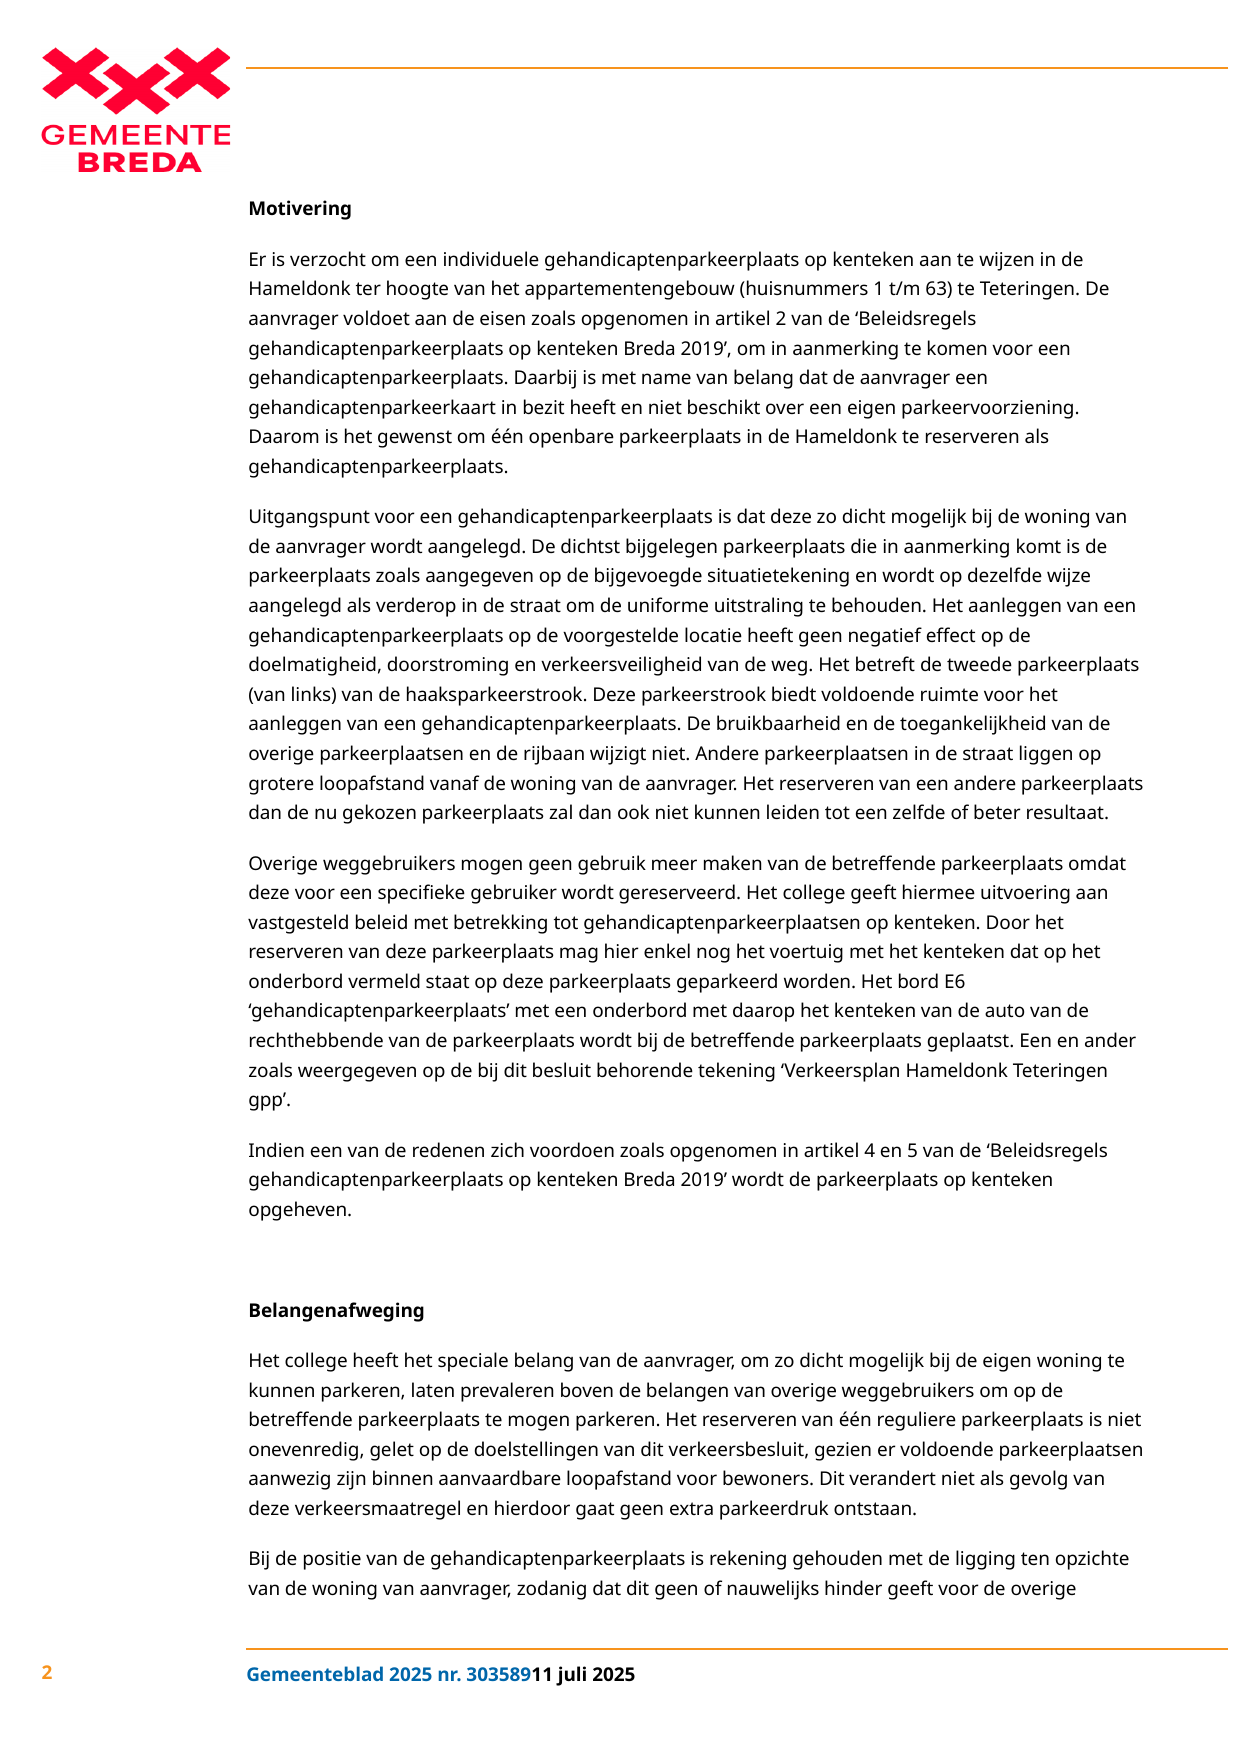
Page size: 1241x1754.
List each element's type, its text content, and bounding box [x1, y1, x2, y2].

text Overige weggebruikers mogen geen gebruik meer maken van de betreffende parkeerplaats omdat deze voor een specifieke gebruiker wordt gereserveerd. Het college geeft hiermee uitvoering aan vastgesteld beleid met betrekking tot gehandicaptenparkeerplaatsen op kenteken. Door het reserveren van deze parkeerplaats mag hier enkel nog het voertuig met het kenteken dat op het onderbord vermeld staat op deze parkeerplaats geparkeerd worden. Het bord E6 ‘gehandicaptenparkeerplaats’ met een onderbord met daarop het kenteken van de auto van de rechthebbende van de parkeerplaats wordt bij de betreffende parkeerplaats geplaatst. Een en ander zoals weergegeven op de bij dit besluit behorende tekening ‘Verkeersplan Hameldonk Teteringen gpp’. [248, 850, 1152, 1112]
text Er is verzocht om een individuele gehandicaptenparkeerplaats op kenteken aan te wijzen in de Hameldonk ter hoogte van het appartementengebouw (huisnummers 1 t/m 63) te Teteringen. De aanvrager voldoet aan de eisen zoals opgenomen in artikel 2 van de ‘Beleidsregels gehandicaptenparkeerplaats op kenteken Breda 2019’, om in aanmerking te komen voor een gehandicaptenparkeerplaats. Daarbij is met name van belang dat de aanvrager een gehandicaptenparkeerkaart in bezit heeft en niet beschikt over een eigen parkeervoorziening. Daarom is het gewenst om één openbare parkeerplaats in de Hameldonk te reserveren als gehandicaptenparkeerplaats. [248, 246, 1152, 479]
text Indien een van de redenen zich voordoen zoals opgenomen in artikel 4 en 5 van de ‘Beleidsregels gehandicaptenparkeerplaats op kenteken Breda 2019’ wordt de parkeerplaats op kenteken opgeheven. [248, 1137, 1152, 1222]
text Het college heeft het speciale belang van de aanvrager, om zo dicht mogelijk bij de eigen woning te kunnen parkeren, laten prevaleren boven de belangen van overige weggebruikers om op de betreffende parkeerplaats te mogen parkeren. Het reserveren van één reguliere parkeerplaats is niet onevenredig, gelet op de doelstellingen van dit verkeersbesluit, gezien er voldoende parkeerplaatsen aanwezig zijn binnen aanvaardbare loopafstand voor bewoners. Dit verandert niet als gevolg van deze verkeersmaatregel en hierdoor gaat geen extra parkeerdruk ontstaan. [248, 1347, 1152, 1521]
text Uitgangspunt voor een gehandicaptenparkeerplaats is dat deze zo dicht mogelijk bij de woning van de aanvrager wordt aangelegd. De dichtst bijgelegen parkeerplaats die in aanmerking komt is de parkeerplaats zoals aangegeven op de bijgevoegde situatietekening en wordt op dezelfde wijze aangelegd als verderop in de straat om de uniforme uitstraling te behouden. Het aanleggen van een gehandicaptenparkeerplaats op de voorgestelde locatie heeft geen negatief effect op de doelmatigheid, doorstroming en verkeersveiligheid van de weg. Het betreft de tweede parkeerplaats (van links) van de haaksparkeerstrook. Deze parkeerstrook biedt voldoende ruimte voor het aanleggen van een gehandicaptenparkeerplaats. De bruikbaarheid en de toegankelijkheid van de overige parkeerplaatsen en de rijbaan wijzigt niet. Andere parkeerplaatsen in de straat liggen op grotere loopafstand vanaf de woning van de aanvrager. Het reserveren van een andere parkeerplaats dan de nu gekozen parkeerplaats zal dan ook niet kunnen leiden tot een zelfde of beter resultaat. [248, 503, 1152, 825]
text Belangenafweging [248, 1297, 1152, 1323]
text Bij de positie van de gehandicaptenparkeerplaats is rekening gehouden met de ligging ten opzichte van de woning van aanvrager, zodanig dat dit geen of nauwelijks hinder geeft voor de overige [248, 1546, 1152, 1601]
text Motivering [248, 196, 1152, 221]
picture [41, 47, 231, 172]
